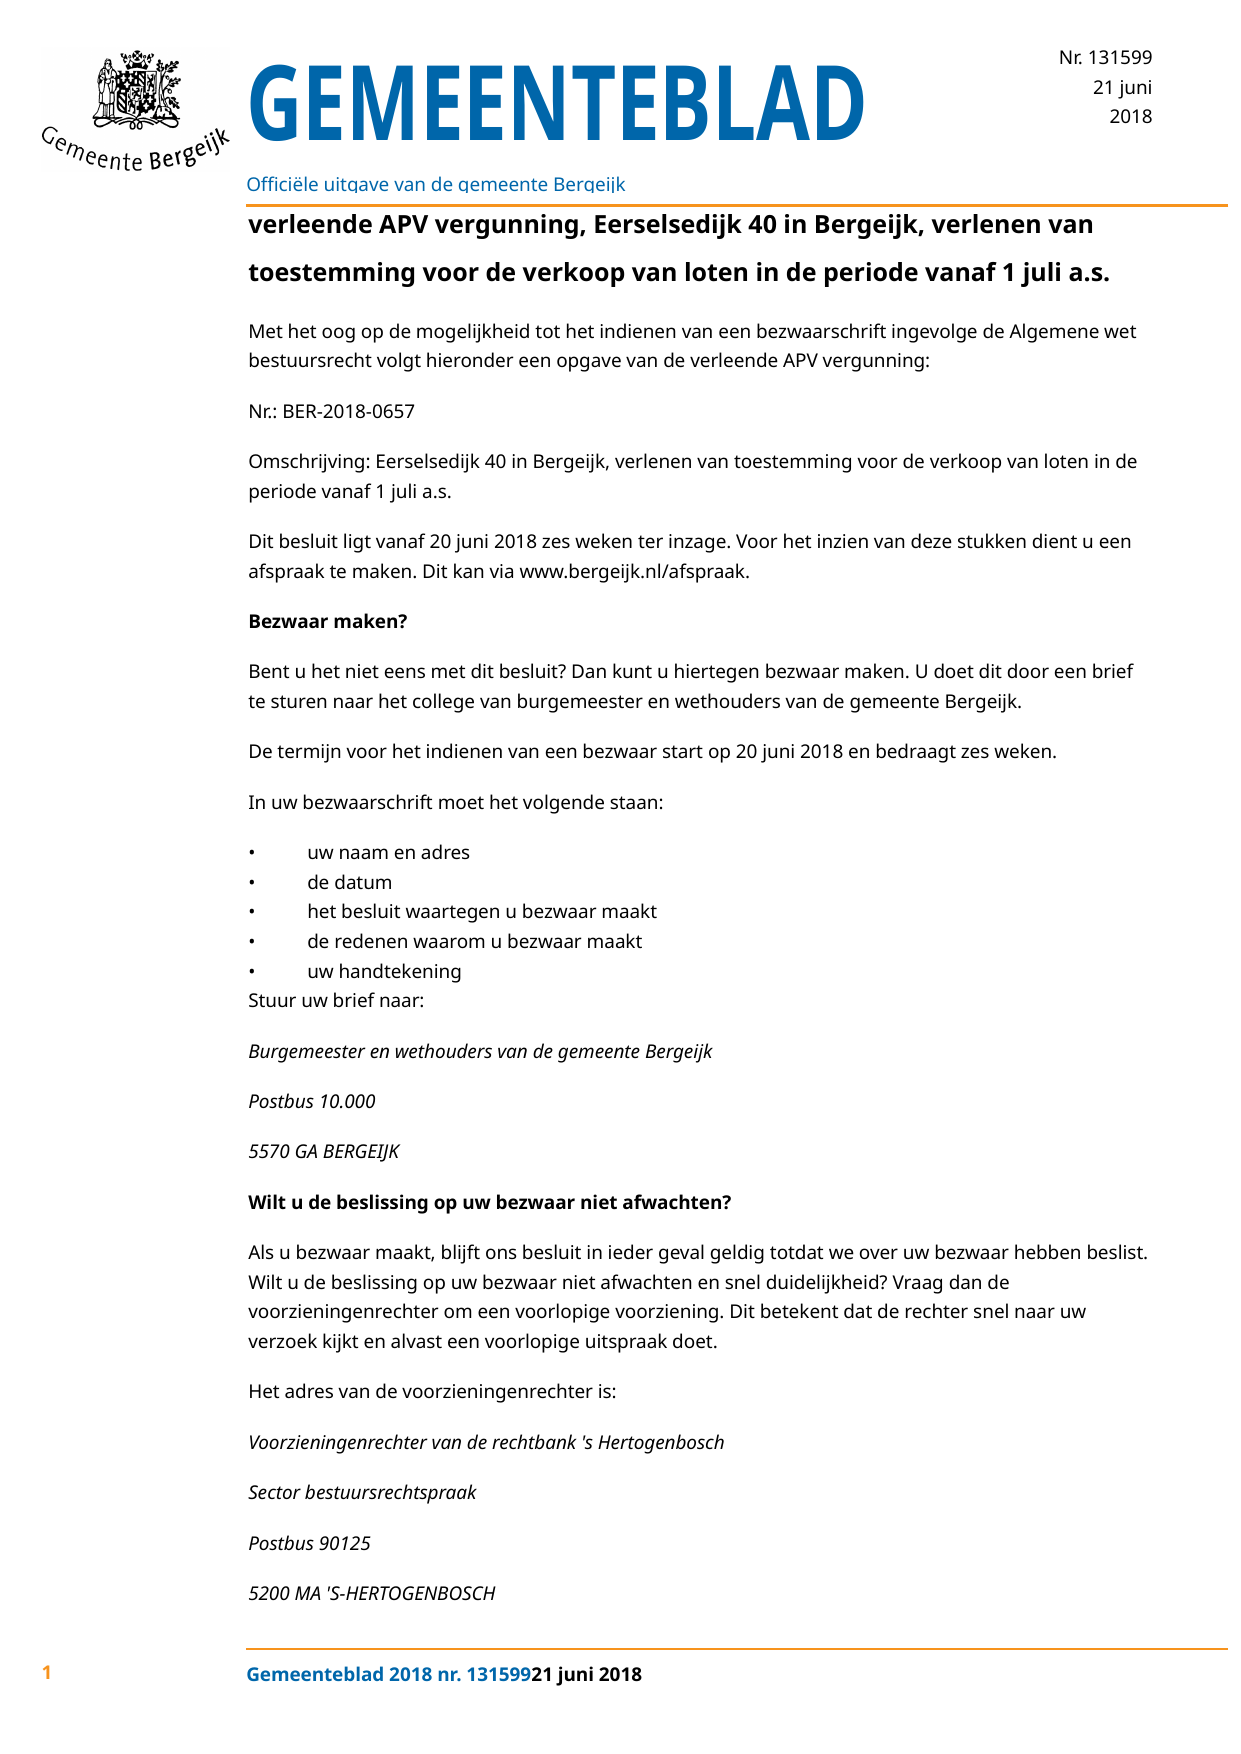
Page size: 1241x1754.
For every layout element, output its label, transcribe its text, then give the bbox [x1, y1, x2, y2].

text In uw bezwaarschrift moet het volgende staan: [248, 789, 1152, 815]
text 5570 GA BERGEIJK [248, 1139, 1152, 1164]
list het besluit waartegen u bezwaar maakt [248, 899, 1152, 924]
text Met het oog op de mogelijkheid tot het indienen van een bezwaarschrift ingevolge de Algemene wet bestuursrecht volgt hieronder een opgave van de verleende APV vergunning: [248, 318, 1152, 373]
text verleende APV vergunning, Eerselsedijk 40 in Bergeijk, verlenen van toestemming voor de verkoop van loten in de periode vanaf 1 juli a.s. [248, 207, 1152, 288]
list uw naam en adres [248, 839, 1152, 865]
list de datum [248, 869, 1152, 895]
text Postbus 10.000 [248, 1088, 1152, 1114]
text Omschrijving: Eerselsedijk 40 in Bergeijk, verlenen van toestemming voor de verkoop van loten in de periode vanaf 1 juli a.s. [248, 448, 1152, 504]
list uw handtekening [248, 958, 1152, 984]
text Stuur uw brief naar: [248, 987, 1152, 1013]
text Bezwaar maken? [248, 608, 1152, 634]
text Nr.: BER-2018-0657 [248, 398, 1152, 424]
text Dit besluit ligt vanaf 20 juni 2018 zes weken ter inzage. Voor het inzien van deze stukken dient u een afspraak te maken. Dit kan via www.bergeijk.nl/afspraak. [248, 528, 1152, 584]
list de redenen waarom u bezwaar maakt [248, 928, 1152, 954]
text Wilt u de beslissing op uw bezwaar niet afwachten? [248, 1189, 1152, 1215]
text Het adres van de voorzieningenrechter is: [248, 1379, 1152, 1404]
text Bent u het niet eens met dit besluit? Dan kunt u hiertegen bezwaar maken. U doet dit door een brief te sturen naar het college van burgemeester en wethouders van de gemeente Bergeijk. [248, 659, 1152, 714]
text Sector bestuursrechtspraak [248, 1479, 1152, 1505]
text Voorzieningenrechter van de rechtbank 's Hertogenbosch [248, 1429, 1152, 1455]
picture [41, 47, 231, 172]
text Als u bezwaar maakt, blijft ons besluit in ieder geval geldig totdat we over uw bezwaar hebben beslist. Wilt u de beslissing op uw bezwaar niet afwachten en snel duidelijkheid? Vraag dan de voorzieningenrechter om een voorlopige voorziening. Dit betekent dat de rechter snel naar uw verzoek kijkt en alvast een voorlopige uitspraak doet. [248, 1239, 1152, 1354]
text Postbus 90125 [248, 1530, 1152, 1556]
text 5200 MA 'S-HERTOGENBOSCH [248, 1580, 1152, 1606]
text Burgemeester en wethouders van de gemeente Bergeijk [248, 1038, 1152, 1064]
text De termijn voor het indienen van een bezwaar start op 20 juni 2018 en bedraagt zes weken. [248, 739, 1152, 764]
